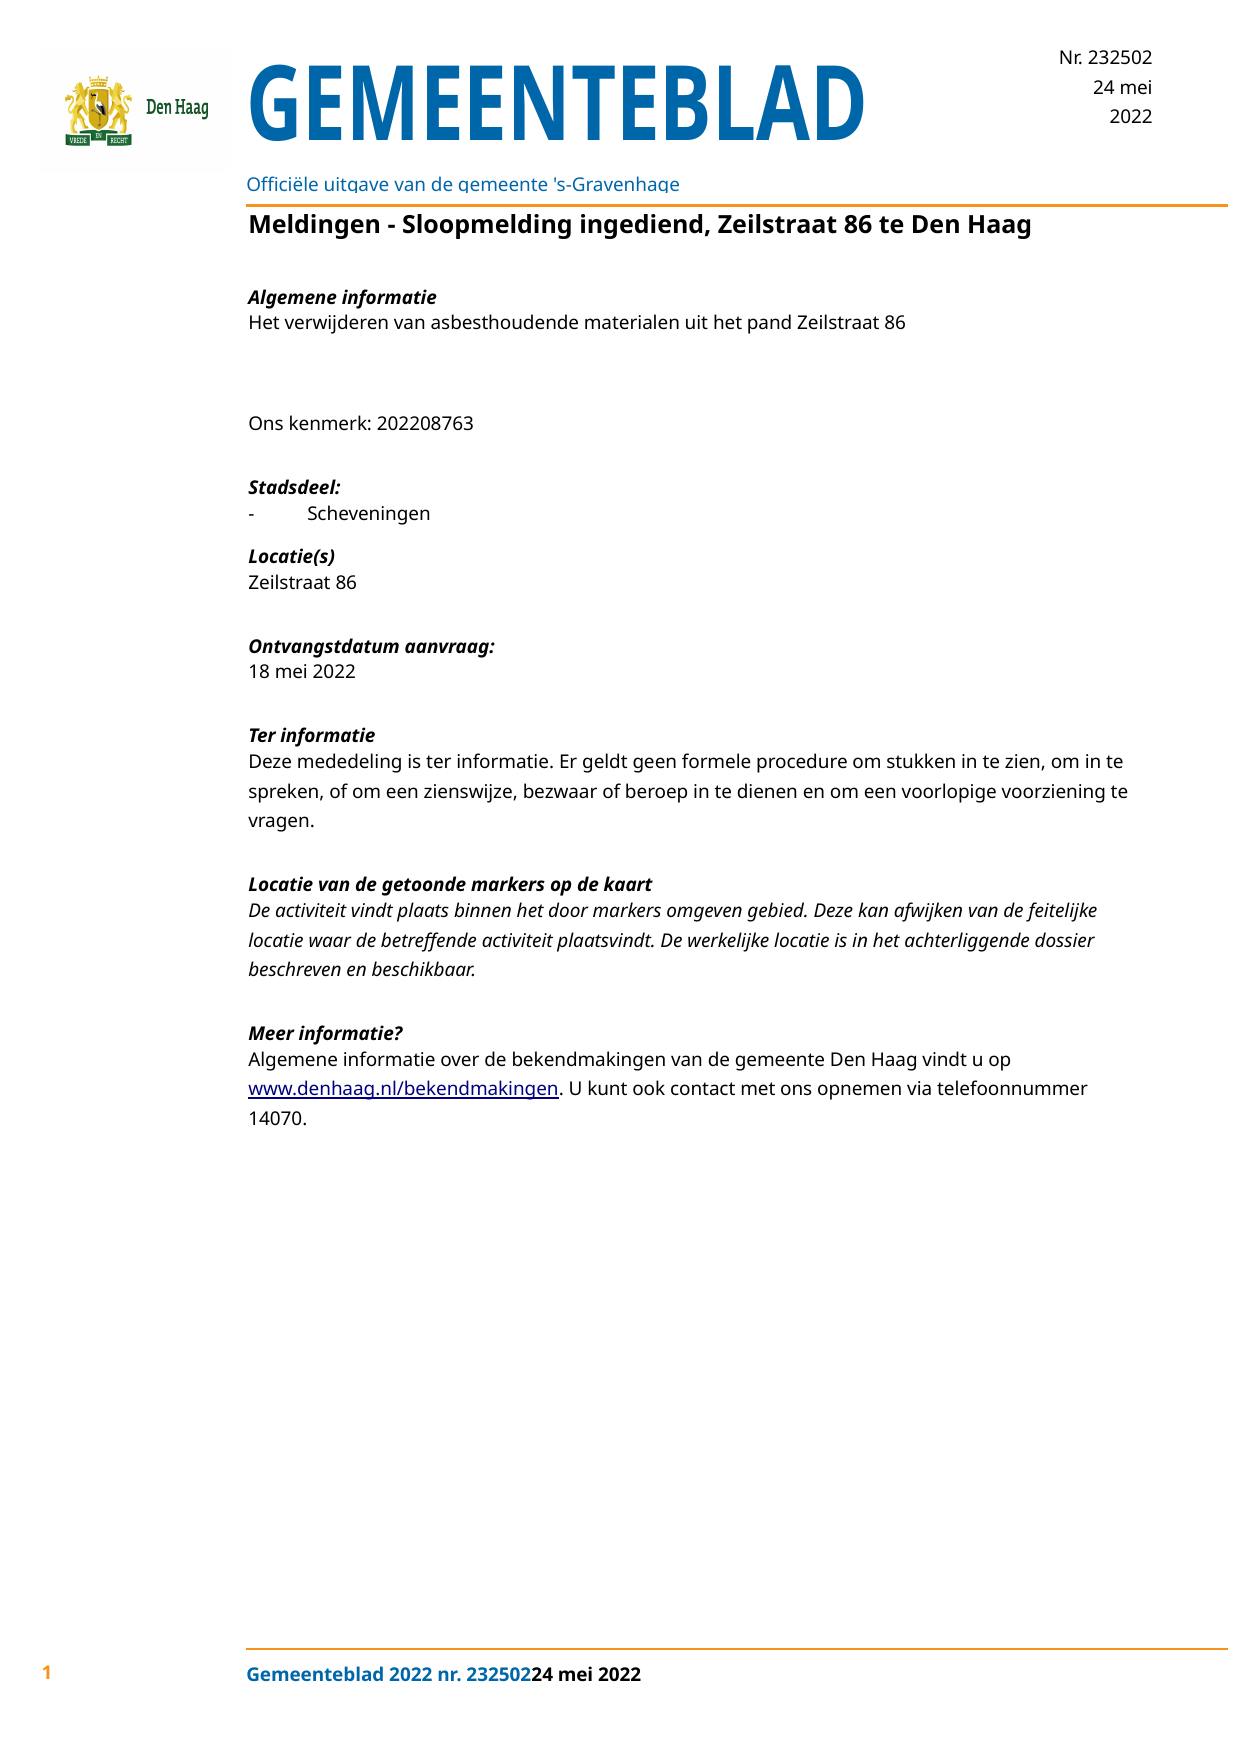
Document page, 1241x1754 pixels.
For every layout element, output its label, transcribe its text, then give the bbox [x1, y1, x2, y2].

text Locatie van de getoonde markers op de kaart [248, 871, 1152, 897]
text Meldingen - Sloopmelding ingediend, Zeilstraat 86 te Den Haag [248, 207, 1152, 241]
picture [41, 47, 231, 172]
text Locatie(s) [248, 543, 1152, 569]
text Ter informatie [248, 723, 1152, 748]
text 18 mei 2022 [248, 659, 1152, 684]
text Deze mededeling is ter informatie. Er geldt geen formele procedure om stukken in te zien, om in te spreken, of om een zienswijze, bezwaar of beroep in te dienen en om een voorlopige voorziening te vragen. [248, 748, 1152, 833]
text De activiteit vindt plaats binnen het door markers omgeven gebied. Deze kan afwijken van de feitelijke locatie waar de betreffende activiteit plaatsvindt. De werkelijke locatie is in het achterliggende dossier beschreven en beschikbaar. [248, 897, 1152, 982]
text Zeilstraat 86 [248, 569, 1152, 595]
text Ontvangstdatum aanvraag: [248, 633, 1152, 659]
text Meer informatie? [248, 1020, 1152, 1046]
list Scheveningen [248, 500, 1152, 526]
text Algemene informatie [248, 284, 1152, 309]
text Stadsdeel: [248, 474, 1152, 500]
text Algemene informatie over de bekendmakingen van de gemeente Den Haag vindt u op www.denhaag.nl/bekendmakingen. U kunt ook contact met ons opnemen via telefoonnummer 14070. [248, 1046, 1152, 1131]
text Het verwijderen van asbesthoudende materialen uit het pand Zeilstraat 86 [248, 309, 1152, 335]
text Ons kenmerk: 202208763 [248, 410, 1152, 436]
